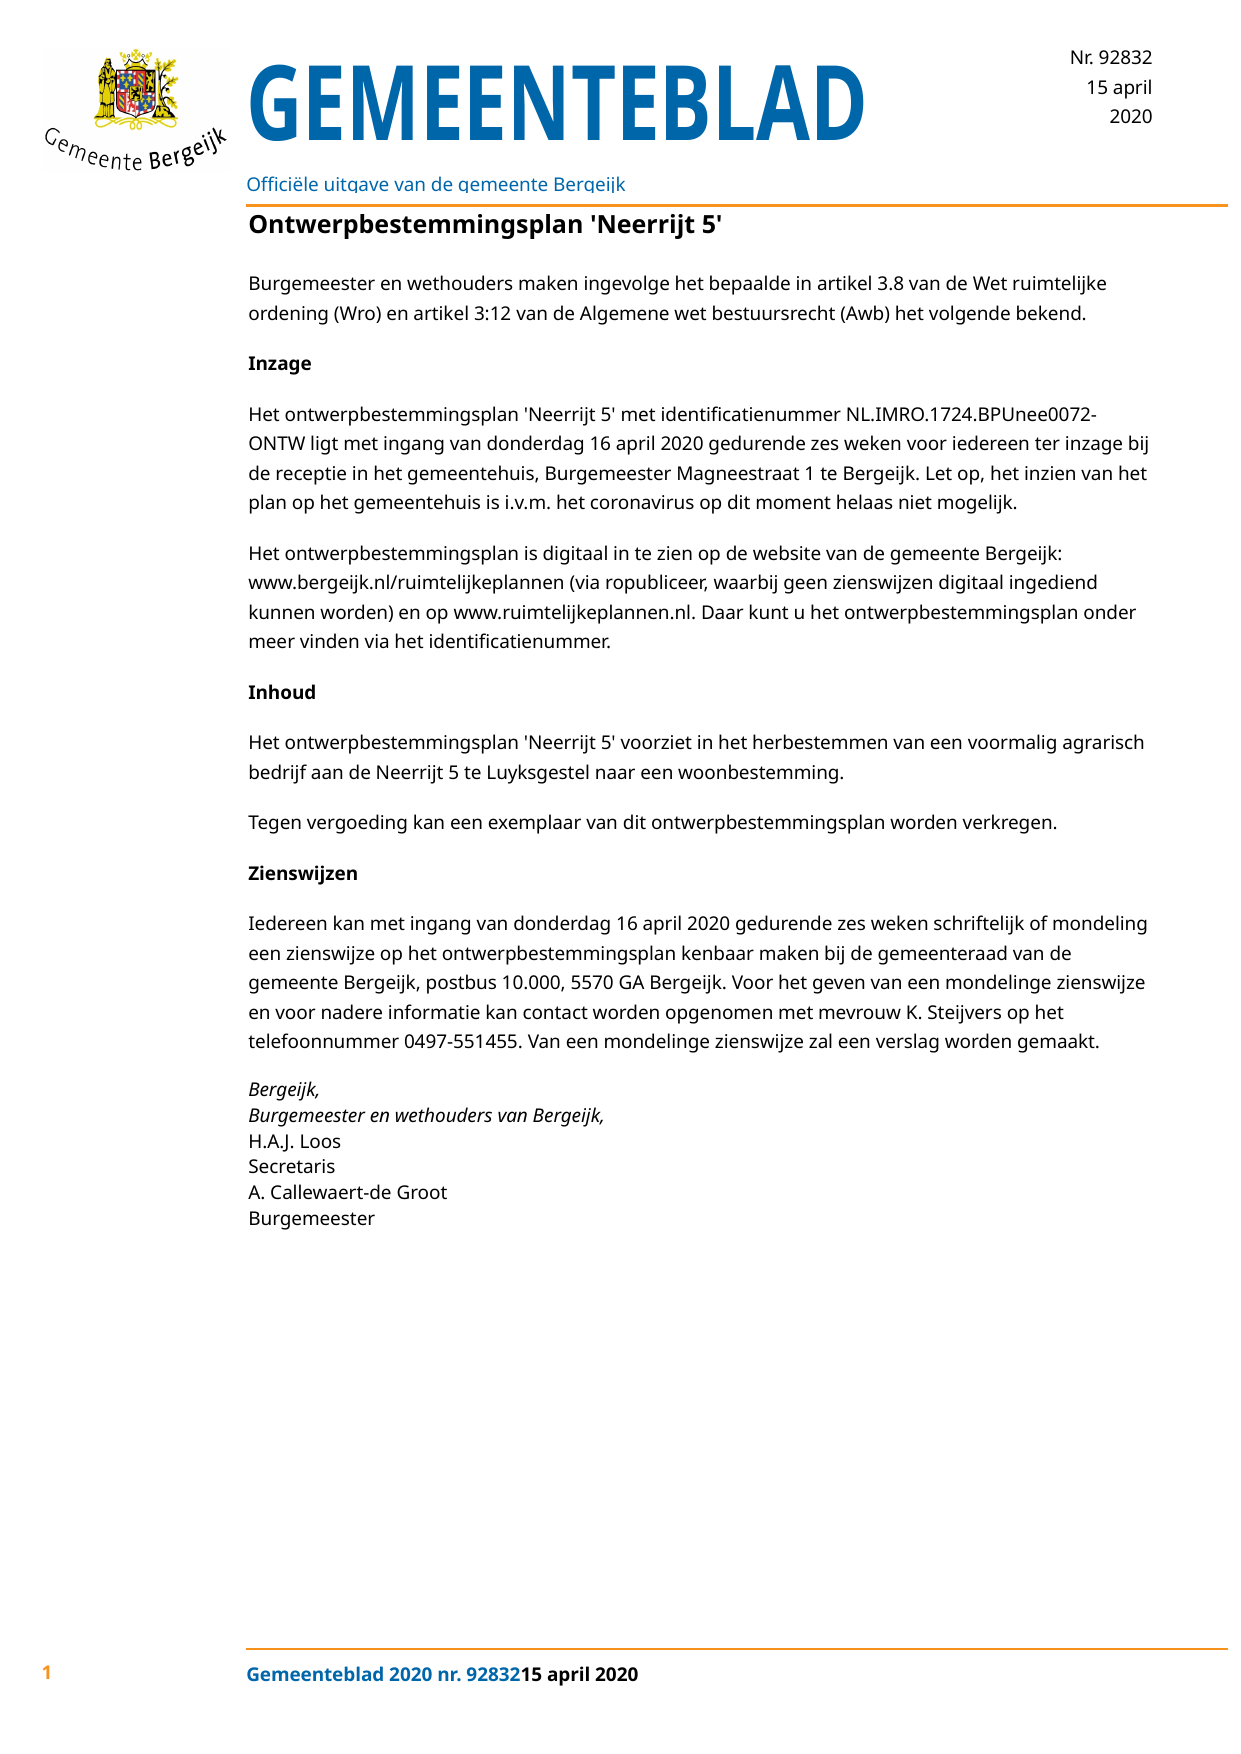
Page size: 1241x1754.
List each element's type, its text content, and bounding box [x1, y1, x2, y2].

text H.A.J. Loos [248, 1128, 1152, 1154]
text A. Callewaert-de Groot [248, 1179, 1152, 1205]
text Inzage [248, 350, 1152, 376]
text Het ontwerpbestemmingsplan is digitaal in te zien op de website van de gemeente Bergeijk: www.bergeijk.nl/ruimtelijkeplannen (via ropubliceer, waarbij geen zienswijzen digitaal ingediend kunnen worden) en op www.ruimtelijkeplannen.nl. Daar kunt u het ontwerpbestemmingsplan onder meer vinden via het identificatienummer. [248, 540, 1152, 654]
text Het ontwerpbestemmingsplan 'Neerrijt 5' voorziet in het herbestemmen van een voormalig agrarisch bedrijf aan de Neerrijt 5 te Luyksgestel naar een woonbestemming. [248, 729, 1152, 785]
text Zienswijzen [248, 860, 1152, 886]
text Ontwerpbestemmingsplan 'Neerrijt 5' [248, 207, 1152, 241]
text Burgemeester en wethouders van Bergeijk, [248, 1102, 1152, 1128]
text Burgemeester [248, 1205, 1152, 1231]
text Inhoud [248, 679, 1152, 705]
text Burgemeester en wethouders maken ingevolge het bepaalde in artikel 3.8 van de Wet ruimtelijke ordening (Wro) en artikel 3:12 van de Algemene wet bestuursrecht (Awb) het volgende bekend. [248, 270, 1152, 326]
text Iedereen kan met ingang van donderdag 16 april 2020 gedurende zes weken schriftelijk of mondeling een zienswijze op het ontwerpbestemmingsplan kenbaar maken bij de gemeenteraad van de gemeente Bergeijk, postbus 10.000, 5570 GA Bergeijk. Voor het geven van een mondelinge zienswijze en voor nadere informatie kan contact worden opgenomen met mevrouw K. Steijvers op het telefoonnummer 0497-551455. Van een mondelinge zienswijze zal een verslag worden gemaakt. [248, 910, 1152, 1054]
text Bergeijk, [248, 1076, 1152, 1102]
text Tegen vergoeding kan een exemplaar van dit ontwerpbestemmingsplan worden verkregen. [248, 809, 1152, 835]
picture [41, 47, 231, 172]
text Het ontwerpbestemmingsplan 'Neerrijt 5' met identificatienummer NL.IMRO.1724.BPUnee0072-ONTW ligt met ingang van donderdag 16 april 2020 gedurende zes weken voor iedereen ter inzage bij de receptie in het gemeentehuis, Burgemeester Magneestraat 1 te Bergeijk. Let op, het inzien van het plan op het gemeentehuis is i.v.m. het coronavirus op dit moment helaas niet mogelijk. [248, 401, 1152, 515]
text Secretaris [248, 1154, 1152, 1179]
